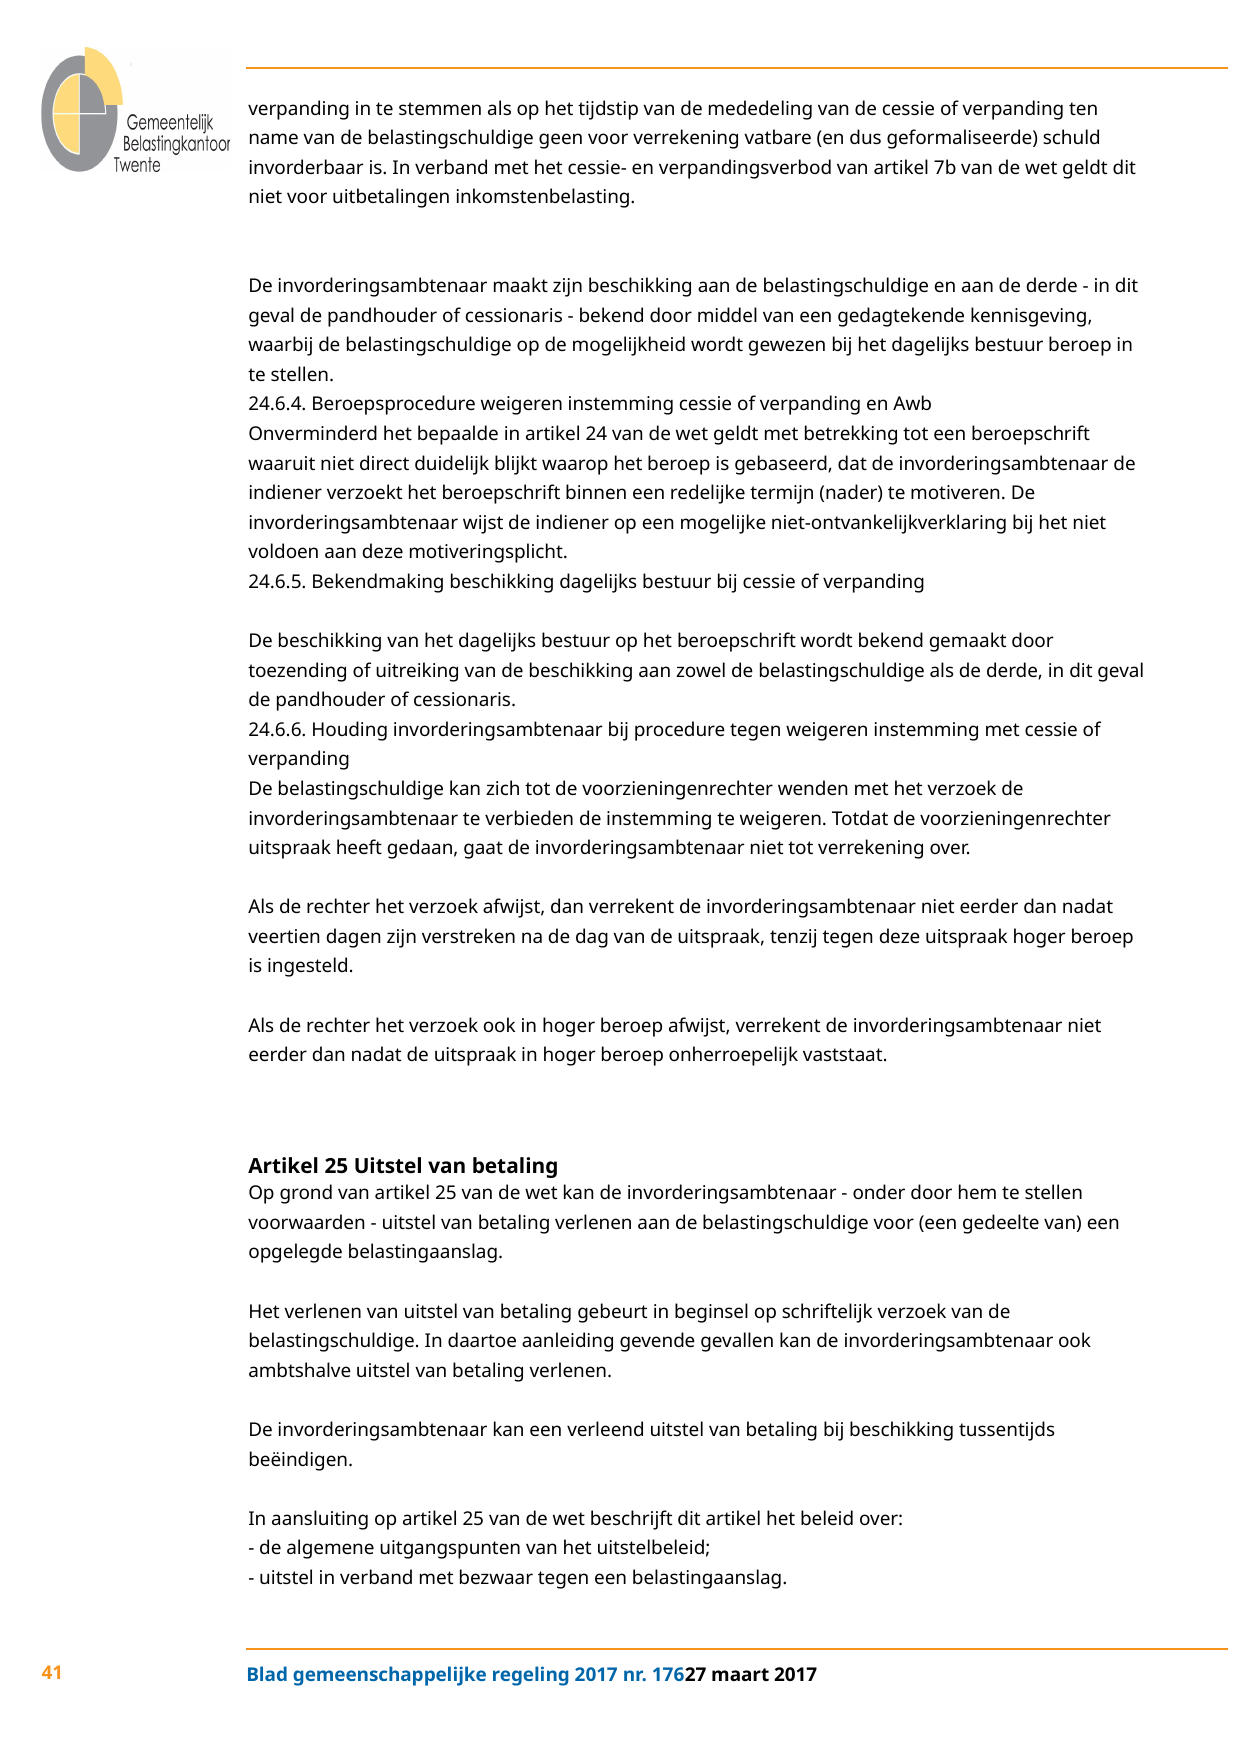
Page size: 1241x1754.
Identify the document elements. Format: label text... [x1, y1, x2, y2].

text Als de rechter het verzoek ook in hoger beroep afwijst, verrekent de invorderingsambtenaar niet eerder dan nadat de uitspraak in hoger beroep onherroepelijk vaststaat. [248, 1012, 1152, 1067]
text - de algemene uitgangspunten van het uitstelbeleid; [248, 1534, 1152, 1560]
picture [41, 47, 231, 172]
text De invorderingsambtenaar maakt zijn beschikking aan de belastingschuldige en aan de derde - in dit geval de pandhouder of cessionaris - bekend door middel van een gedagtekende kennisgeving, waarbij de belastingschuldige op de mogelijkheid wordt gewezen bij het dagelijks bestuur beroep in te stellen. [248, 272, 1152, 387]
text 24.6.4. Beroepsprocedure weigeren instemming cessie of verpanding en Awb [248, 391, 1152, 416]
text De belastingschuldige kan zich tot de voorzieningenrechter wenden met het verzoek de invorderingsambtenaar te verbieden de instemming te weigeren. Totdat de voorzieningenrechter uitspraak heeft gedaan, gaat de invorderingsambtenaar niet tot verrekening over. [248, 775, 1152, 860]
text - uitstel in verband met bezwaar tegen een belastingaanslag. [248, 1564, 1152, 1590]
text Op grond van artikel 25 van de wet kan de invorderingsambtenaar - onder door hem te stellen voorwaarden - uitstel van betaling verlenen aan de belastingschuldige voor (een gedeelte van) een opgelegde belastingaanslag. [248, 1179, 1152, 1264]
text Artikel 25 Uitstel van betaling [248, 1151, 1152, 1179]
text De invorderingsambtenaar kan een verleend uitstel van betaling bij beschikking tussentijds beëindigen. [248, 1416, 1152, 1471]
text 24.6.6. Houding invorderingsambtenaar bij procedure tegen weigeren instemming met cessie of verpanding [248, 716, 1152, 771]
text Als de rechter het verzoek afwijst, dan verrekent de invorderingsambtenaar niet eerder dan nadat veertien dagen zijn verstreken na de dag van de uitspraak, tenzij tegen deze uitspraak hoger beroep is ingesteld. [248, 893, 1152, 978]
text verpanding in te stemmen als op het tijdstip van de mededeling van de cessie of verpanding ten name van de belastingschuldige geen voor verrekening vatbare (en dus geformaliseerde) schuld invorderbaar is. In verband met het cessie- en verpandingsverbod van artikel 7b van de wet geldt dit niet voor uitbetalingen inkomstenbelasting. [248, 95, 1152, 209]
text In aansluiting op artikel 25 van de wet beschrijft dit artikel het beleid over: [248, 1505, 1152, 1531]
text Het verlenen van uitstel van betaling gebeurt in beginsel op schriftelijk verzoek van de belastingschuldige. In daartoe aanleiding gevende gevallen kan de invorderingsambtenaar ook ambtshalve uitstel van betaling verlenen. [248, 1298, 1152, 1383]
text Onverminderd het bepaalde in artikel 24 van de wet geldt met betrekking tot een beroepschrift waaruit niet direct duidelijk blijkt waarop het beroep is gebaseerd, dat de invorderingsambtenaar de indiener verzoekt het beroepschrift binnen een redelijke termijn (nader) te motiveren. De invorderingsambtenaar wijst de indiener op een mogelijke niet-ontvankelijkverklaring bij het niet voldoen aan deze motiveringsplicht. [248, 420, 1152, 564]
text 24.6.5. Bekendmaking beschikking dagelijks bestuur bij cessie of verpanding [248, 568, 1152, 594]
text De beschikking van het dagelijks bestuur op het beroepschrift wordt bekend gemaakt door toezending of uitreiking van de beschikking aan zowel de belastingschuldige als de derde, in dit geval de pandhouder of cessionaris. [248, 627, 1152, 712]
